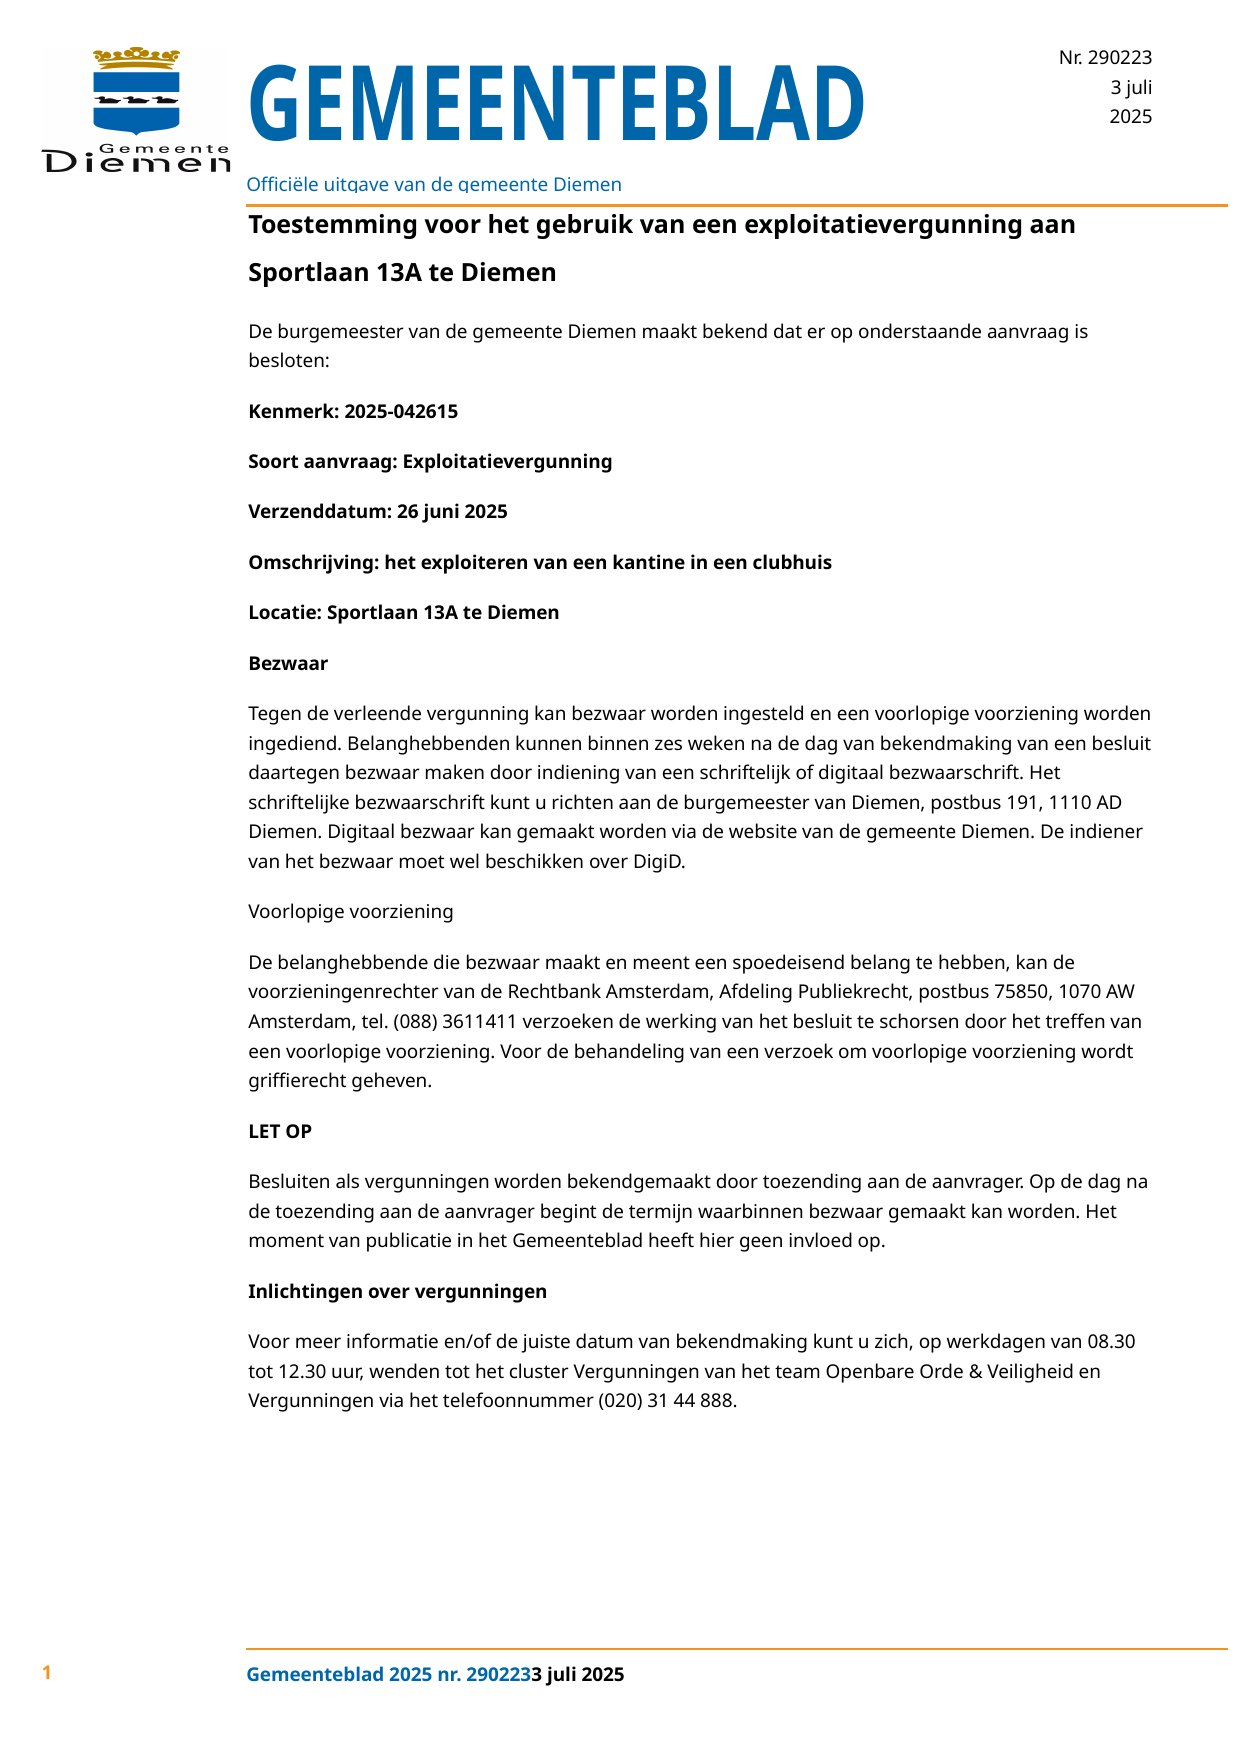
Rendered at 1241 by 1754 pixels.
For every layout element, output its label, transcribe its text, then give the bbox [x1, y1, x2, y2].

text Voorlopige voorziening [248, 899, 1152, 924]
text Inlichtingen over vergunningen [248, 1278, 1152, 1304]
text Voor meer informatie en/of de juiste datum van bekendmaking kunt u zich, op werkdagen van 08.30 tot 12.30 uur, wenden tot het cluster Vergunningen van het team Openbare Orde & Veiligheid en Vergunningen via het telefoonnummer (020) 31 44 888. [248, 1328, 1152, 1413]
text Kenmerk: 2025-042615 [248, 398, 1152, 424]
picture [41, 47, 231, 172]
text Tegen de verleende vergunning kan bezwaar worden ingesteld en een voorlopige voorziening worden ingediend. Belanghebbenden kunnen binnen zes weken na de dag van bekendmaking van een besluit daartegen bezwaar maken door indiening van een schriftelijk of digitaal bezwaarschrift. Het schriftelijke bezwaarschrift kunt u richten aan de burgemeester van Diemen, postbus 191, 1110 AD Diemen. Digitaal bezwaar kan gemaakt worden via de website van de gemeente Diemen. De indiener van het bezwaar moet wel beschikken over DigiD. [248, 700, 1152, 874]
text Omschrijving: het exploiteren van een kantine in een clubhuis [248, 549, 1152, 575]
text De belanghebbende die bezwaar maakt en meent een spoedeisend belang te hebben, kan de voorzieningenrechter van de Rechtbank Amsterdam, Afdeling Publiekrecht, postbus 75850, 1070 AW Amsterdam, tel. (088) 3611411 verzoeken de werking van het besluit te schorsen door het treffen van een voorlopige voorziening. Voor de behandeling van een verzoek om voorlopige voorziening wordt griffierecht geheven. [248, 949, 1152, 1093]
text Locatie: Sportlaan 13A te Diemen [248, 599, 1152, 625]
text Besluiten als vergunningen worden bekendgemaakt door toezending aan de aanvrager. Op de dag na de toezending aan de aanvrager begint de termijn waarbinnen bezwaar gemaakt kan worden. Het moment van publicatie in het Gemeenteblad heeft hier geen invloed op. [248, 1168, 1152, 1253]
text De burgemeester van de gemeente Diemen maakt bekend dat er op onderstaande aanvraag is besloten: [248, 318, 1152, 373]
text LET OP [248, 1118, 1152, 1144]
text Soort aanvraag: Exploitatievergunning [248, 448, 1152, 474]
text Verzenddatum: 26 juni 2025 [248, 499, 1152, 524]
text Toestemming voor het gebruik van een exploitatievergunning aan Sportlaan 13A te Diemen [248, 207, 1152, 288]
text Bezwaar [248, 650, 1152, 676]
